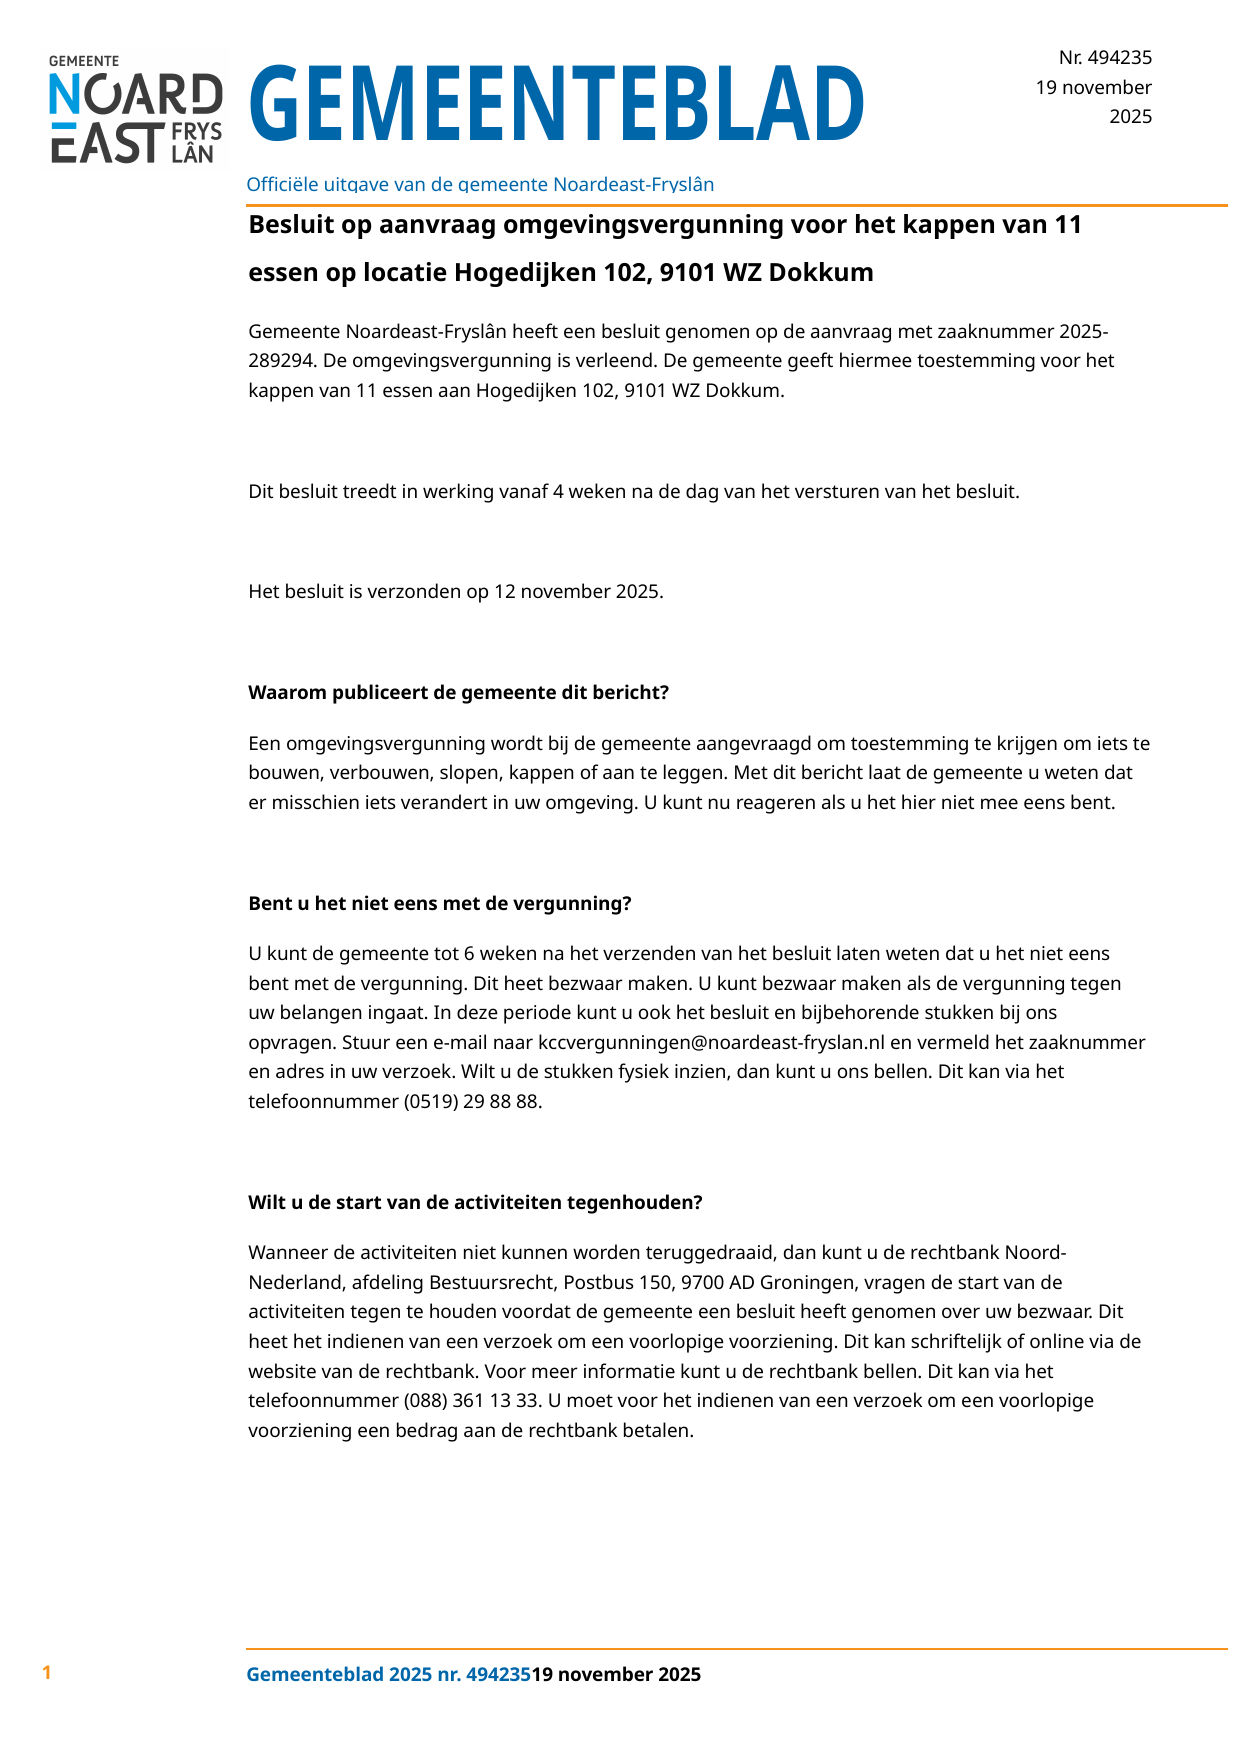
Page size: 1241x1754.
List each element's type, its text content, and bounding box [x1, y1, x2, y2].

text Waarom publiceert de gemeente dit bericht? [248, 679, 1152, 705]
text Een omgevingsvergunning wordt bij de gemeente aangevraagd om toestemming te krijgen om iets te bouwen, verbouwen, slopen, kappen of aan te leggen. Met dit bericht laat de gemeente u weten dat er misschien iets verandert in uw omgeving. U kunt nu reageren als u het hier niet mee eens bent. [248, 730, 1152, 815]
picture [41, 47, 231, 172]
text Gemeente Noardeast-Fryslân heeft een besluit genomen op de aanvraag met zaaknummer 2025-289294. De omgevingsvergunning is verleend. De gemeente geeft hiermee toestemming voor het kappen van 11 essen aan Hogedijken 102, 9101 WZ Dokkum. [248, 318, 1152, 403]
text Besluit op aanvraag omgevingsvergunning voor het kappen van 11 essen op locatie Hogedijken 102, 9101 WZ Dokkum [248, 207, 1152, 288]
text Bent u het niet eens met de vergunning? [248, 890, 1152, 916]
text U kunt de gemeente tot 6 weken na het verzenden van het besluit laten weten dat u het niet eens bent met de vergunning. Dit heet bezwaar maken. U kunt bezwaar maken als de vergunning tegen uw belangen ingaat. In deze periode kunt u ook het besluit en bijbehorende stukken bij ons opvragen. Stuur een e-mail naar kccvergunningen@noardeast-fryslan.nl en vermeld het zaaknummer en adres in uw verzoek. Wilt u de stukken fysiek inzien, dan kunt u ons bellen. Dit kan via het telefoonnummer (0519) 29 88 88. [248, 940, 1152, 1114]
text Het besluit is verzonden op 12 november 2025. [248, 579, 1152, 604]
text Dit besluit treedt in werking vanaf 4 weken na de dag van het versturen van het besluit. [248, 478, 1152, 504]
text Wilt u de start van de activiteiten tegenhouden? [248, 1189, 1152, 1215]
text Wanneer de activiteiten niet kunnen worden teruggedraaid, dan kunt u de rechtbank Noord-Nederland, afdeling Bestuursrecht, Postbus 150, 9700 AD Groningen, vragen de start van de activiteiten tegen te houden voordat de gemeente een besluit heeft genomen over uw bezwaar. Dit heet het indienen van een verzoek om een voorlopige voorziening. Dit kan schriftelijk of online via de website van de rechtbank. Voor meer informatie kunt u de rechtbank bellen. Dit kan via het telefoonnummer (088) 361 13 33. U moet voor het indienen van een verzoek om een voorlopige voorziening een bedrag aan de rechtbank betalen. [248, 1239, 1152, 1443]
